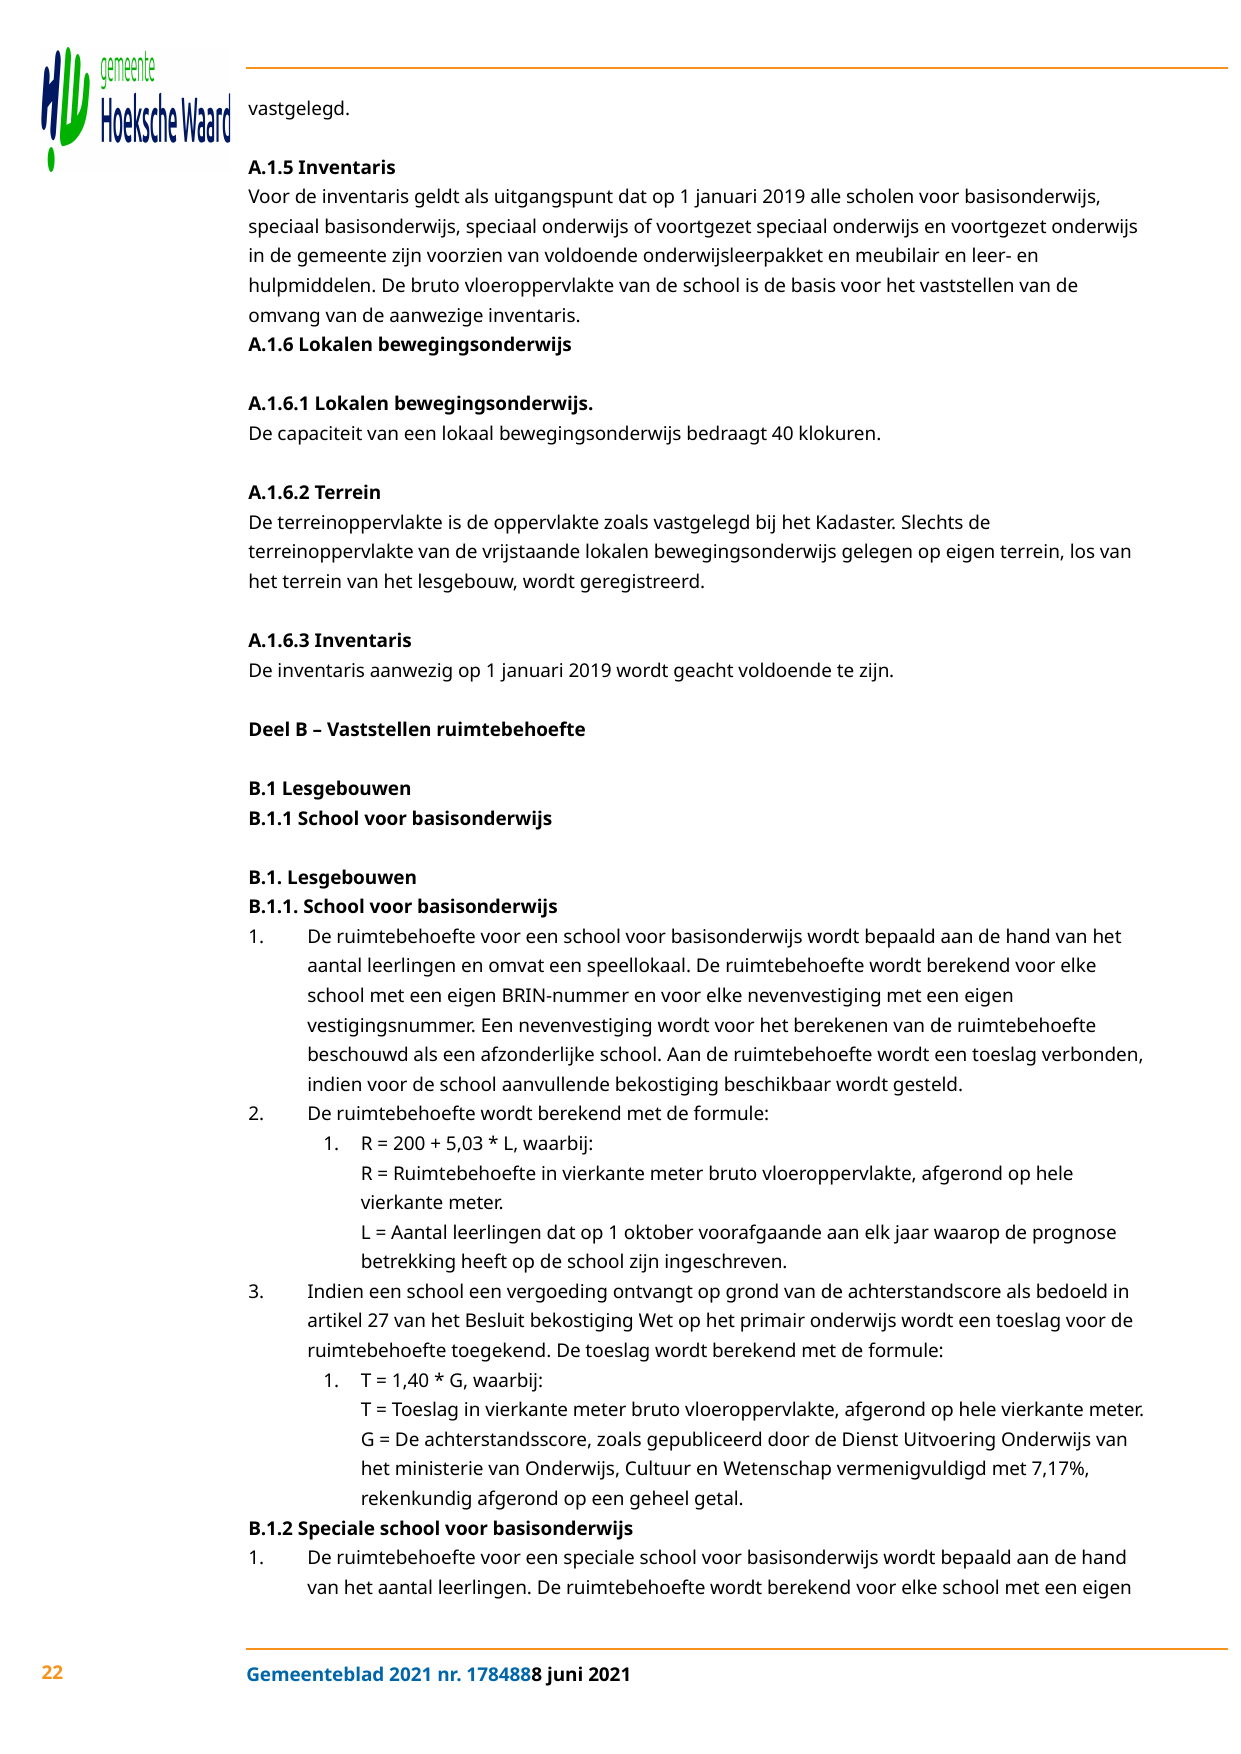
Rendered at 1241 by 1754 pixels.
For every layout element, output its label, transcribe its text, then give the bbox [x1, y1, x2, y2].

text A.1.5 Inventaris [248, 154, 1152, 180]
list T = Toeslag in vierkante meter bruto vloeroppervlakte, afgerond op hele vierkante meter. [323, 1396, 1152, 1422]
text A.1.6.3 Inventaris [248, 627, 1152, 653]
text Deel B – Vaststellen ruimtebehoefte [248, 716, 1152, 742]
picture [41, 47, 231, 172]
text De inventaris aanwezig op 1 januari 2019 wordt geacht voldoende te zijn. [248, 657, 1152, 683]
list De ruimtebehoefte wordt berekend met de formule: [248, 1101, 1152, 1126]
text B.1.1 School voor basisonderwijs [248, 805, 1152, 831]
list De ruimtebehoefte voor een school voor basisonderwijs wordt bepaald aan de hand van het aantal leerlingen en omvat een speellokaal. De ruimtebehoefte wordt berekend voor elke school met een eigen BRIN-nummer en voor elke nevenvestiging met een eigen vestigingsnummer. Een nevenvestiging wordt voor het berekenen van de ruimtebehoefte beschouwd als een afzonderlijke school. Aan de ruimtebehoefte wordt een toeslag verbonden, indien voor de school aanvullende bekostiging beschikbaar wordt gesteld. [248, 923, 1152, 1097]
text A.1.6.2 Terrein [248, 479, 1152, 505]
text De terreinoppervlakte is de oppervlakte zoals vastgelegd bij het Kadaster. Slechts de terreinoppervlakte van de vrijstaande lokalen bewegingsonderwijs gelegen op eigen terrein, los van het terrein van het lesgebouw, wordt geregistreerd. [248, 509, 1152, 594]
list L = Aantal leerlingen dat op 1 oktober voorafgaande aan elk jaar waarop de prognose betrekking heeft op de school zijn ingeschreven. [323, 1219, 1152, 1274]
list R = Ruimtebehoefte in vierkante meter bruto vloeroppervlakte, afgerond op hele vierkante meter. [323, 1160, 1152, 1215]
text B.1.2 Speciale school voor basisonderwijs [248, 1515, 1152, 1541]
list De ruimtebehoefte voor een speciale school voor basisonderwijs wordt bepaald aan de hand van het aantal leerlingen. De ruimtebehoefte wordt berekend voor elke school met een eigen [248, 1544, 1152, 1600]
text Voor de inventaris geldt als uitgangspunt dat op 1 januari 2019 alle scholen voor basisonderwijs, speciaal basisonderwijs, speciaal onderwijs of voortgezet speciaal onderwijs en voortgezet onderwijs in de gemeente zijn voorzien van voldoende onderwijsleerpakket en meubilair en leer- en hulpmiddelen. De bruto vloeroppervlakte van de school is de basis voor het vaststellen van de omvang van de aanwezige inventaris. [248, 183, 1152, 328]
text vastgelegd. [248, 95, 1152, 121]
text B.1 Lesgebouwen [248, 775, 1152, 801]
text De capaciteit van een lokaal bewegingsonderwijs bedraagt 40 klokuren. [248, 420, 1152, 446]
list T = 1,40 * G, waarbij: [323, 1367, 1152, 1393]
text B.1.1. School voor basisonderwijs [248, 893, 1152, 919]
list R = 200 + 5,03 * L, waarbij: [323, 1130, 1152, 1156]
list Indien een school een vergoeding ontvangt op grond van de achterstandscore als bedoeld in artikel 27 van het Besluit bekostiging Wet op het primair onderwijs wordt een toeslag voor de ruimtebehoefte toegekend. De toeslag wordt berekend met de formule: [248, 1278, 1152, 1363]
text B.1. Lesgebouwen [248, 864, 1152, 890]
text A.1.6.1 Lokalen bewegingsonderwijs. [248, 391, 1152, 416]
list G = De achterstandsscore, zoals gepubliceerd door de Dienst Uitvoering Onderwijs van het ministerie van Onderwijs, Cultuur en Wetenschap vermenigvuldigd met 7,17%, rekenkundig afgerond op een geheel getal. [323, 1426, 1152, 1511]
text A.1.6 Lokalen bewegingsonderwijs [248, 331, 1152, 357]
